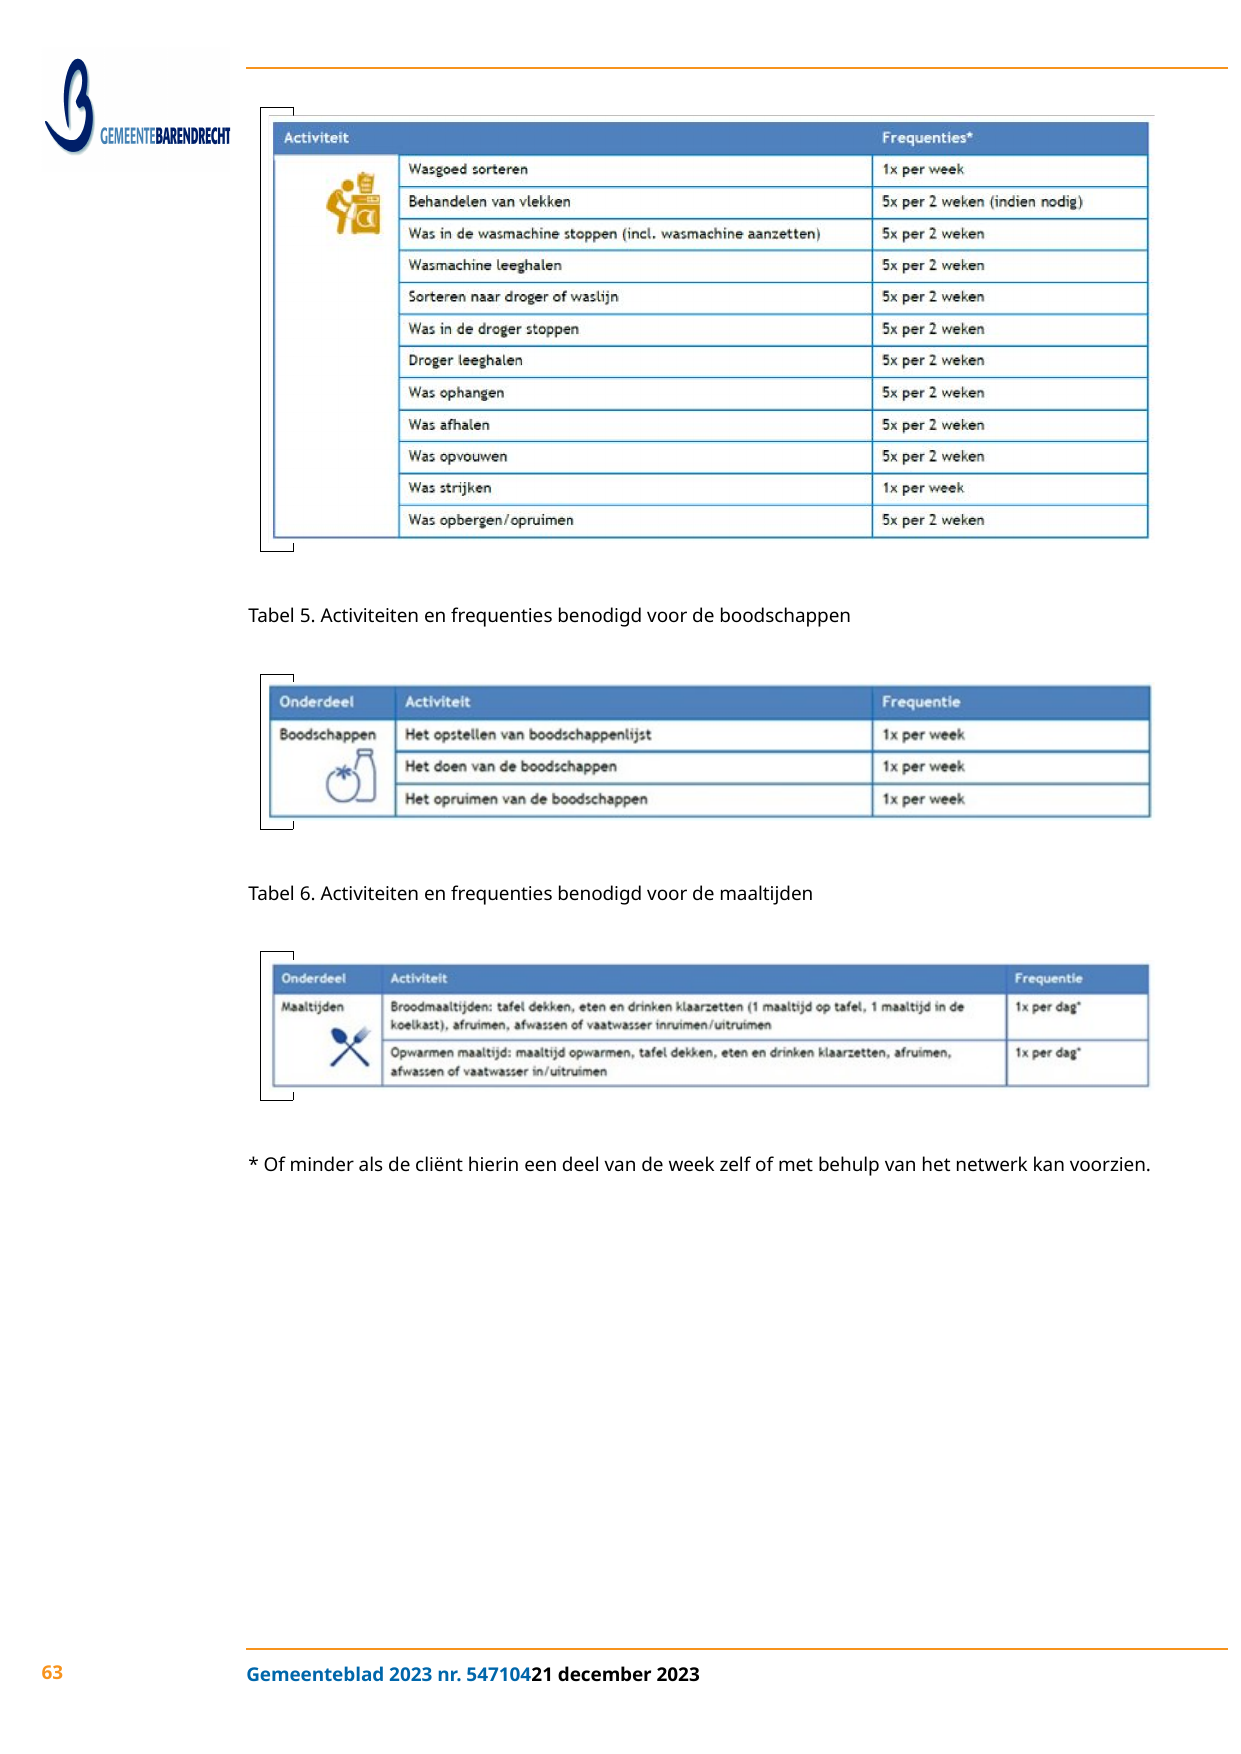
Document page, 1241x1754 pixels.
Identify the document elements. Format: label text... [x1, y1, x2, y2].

picture [268, 960, 1155, 1092]
text Tabel 5. Activiteiten en frequenties benodigd voor de boodschappen [248, 602, 1152, 628]
picture [268, 682, 1155, 821]
text Tabel 6. Activiteiten en frequenties benodigd voor de maaltijden [248, 880, 1152, 906]
text * Of minder als de cliënt hierin een deel van de week zelf of met behulp van het netwerk kan voorzien. [248, 1151, 1152, 1177]
picture [268, 115, 1155, 543]
picture [41, 47, 231, 172]
